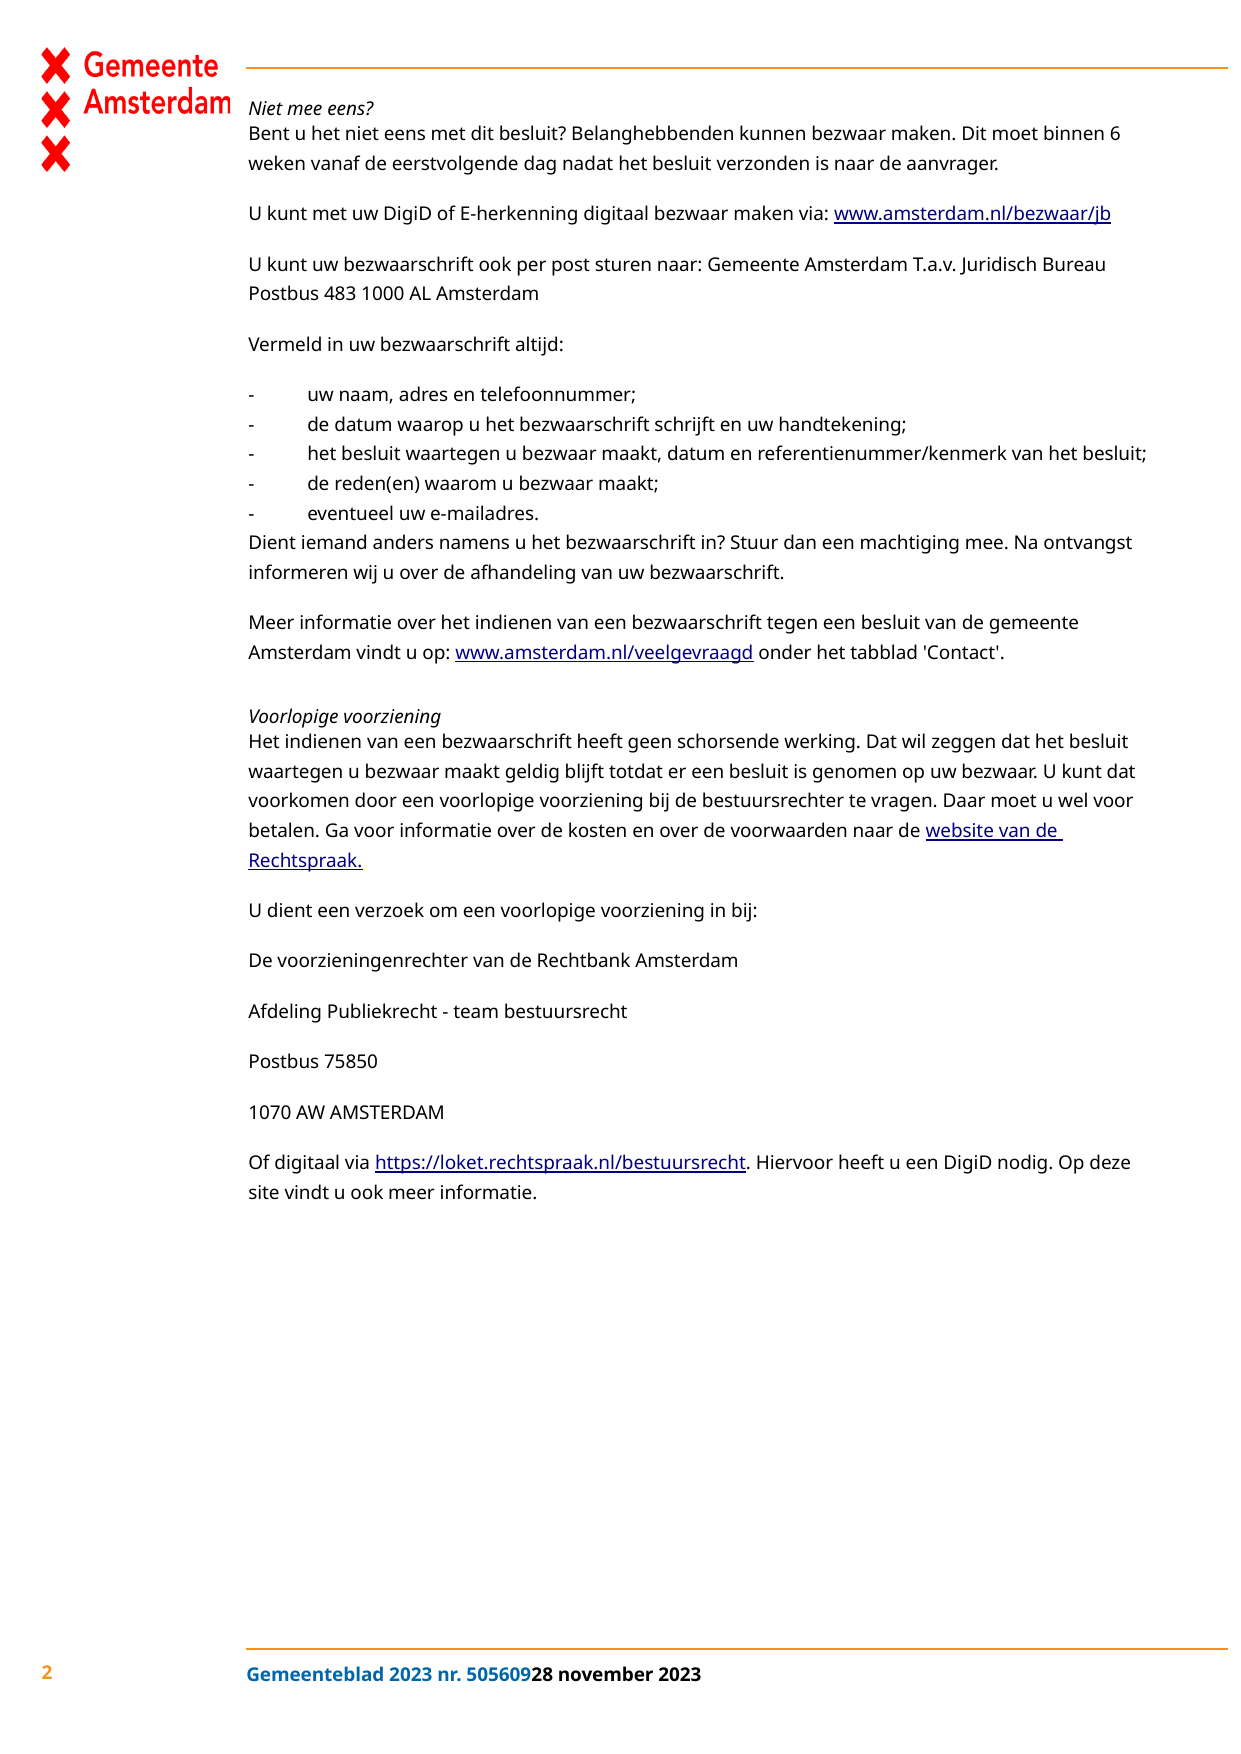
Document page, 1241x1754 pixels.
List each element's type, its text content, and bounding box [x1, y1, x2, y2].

list eventueel uw e-mailadres. [248, 500, 1152, 525]
text U kunt uw bezwaarschrift ook per post sturen naar: Gemeente Amsterdam T.a.v. Juridisch Bureau Postbus 483 1000 AL Amsterdam [248, 251, 1152, 306]
text U kunt met uw DigiD of E-herkenning digitaal bezwaar maken via: www.amsterdam.nl/bezwaar/jb [248, 201, 1152, 226]
text 1070 AW AMSTERDAM [248, 1099, 1152, 1125]
text Bent u het niet eens met dit besluit? Belanghebbenden kunnen bezwaar maken. Dit moet binnen 6 weken vanaf de eerstvolgende dag nadat het besluit verzonden is naar de aanvrager. [248, 121, 1152, 176]
text Het indienen van een bezwaarschrift heeft geen schorsende werking. Dat wil zeggen dat het besluit waartegen u bezwaar maakt geldig blijft totdat er een besluit is genomen op uw bezwaar. U kunt dat voorkomen door een voorlopige voorziening bij de bestuursrechter te vragen. Daar moet u wel voor betalen. Ga voor informatie over de kosten en over de voorwaarden naar de website van de Rechtspraak. [248, 728, 1152, 873]
list uw naam, adres en telefoonnummer; [248, 381, 1152, 407]
text Of digitaal via https://loket.rechtspraak.nl/bestuursrecht. Hiervoor heeft u een DigiD nodig. Op deze site vindt u ook meer informatie. [248, 1149, 1152, 1205]
text U dient een verzoek om een voorlopige voorziening in bij: [248, 897, 1152, 923]
picture [41, 47, 231, 172]
text Niet mee eens? [248, 95, 1152, 121]
text Dient iemand anders namens u het bezwaarschrift in? Stuur dan een machtiging mee. Na ontvangst informeren wij u over de afhandeling van uw bezwaarschrift. [248, 529, 1152, 584]
text De voorzieningenrechter van de Rechtbank Amsterdam [248, 948, 1152, 973]
text Voorlopige voorziening [248, 703, 1152, 728]
text Afdeling Publiekrecht - team bestuursrecht [248, 998, 1152, 1024]
list het besluit waartegen u bezwaar maakt, datum en referentienummer/kenmerk van het besluit; [248, 441, 1152, 466]
text Vermeld in uw bezwaarschrift altijd: [248, 331, 1152, 357]
text Meer informatie over het indienen van een bezwaarschrift tegen een besluit van de gemeente Amsterdam vindt u op: www.amsterdam.nl/veelgevraagd onder het tabblad 'Contact'. [248, 609, 1152, 664]
list de reden(en) waarom u bezwaar maakt; [248, 470, 1152, 496]
text Postbus 75850 [248, 1048, 1152, 1074]
list de datum waarop u het bezwaarschrift schrijft en uw handtekening; [248, 411, 1152, 437]
